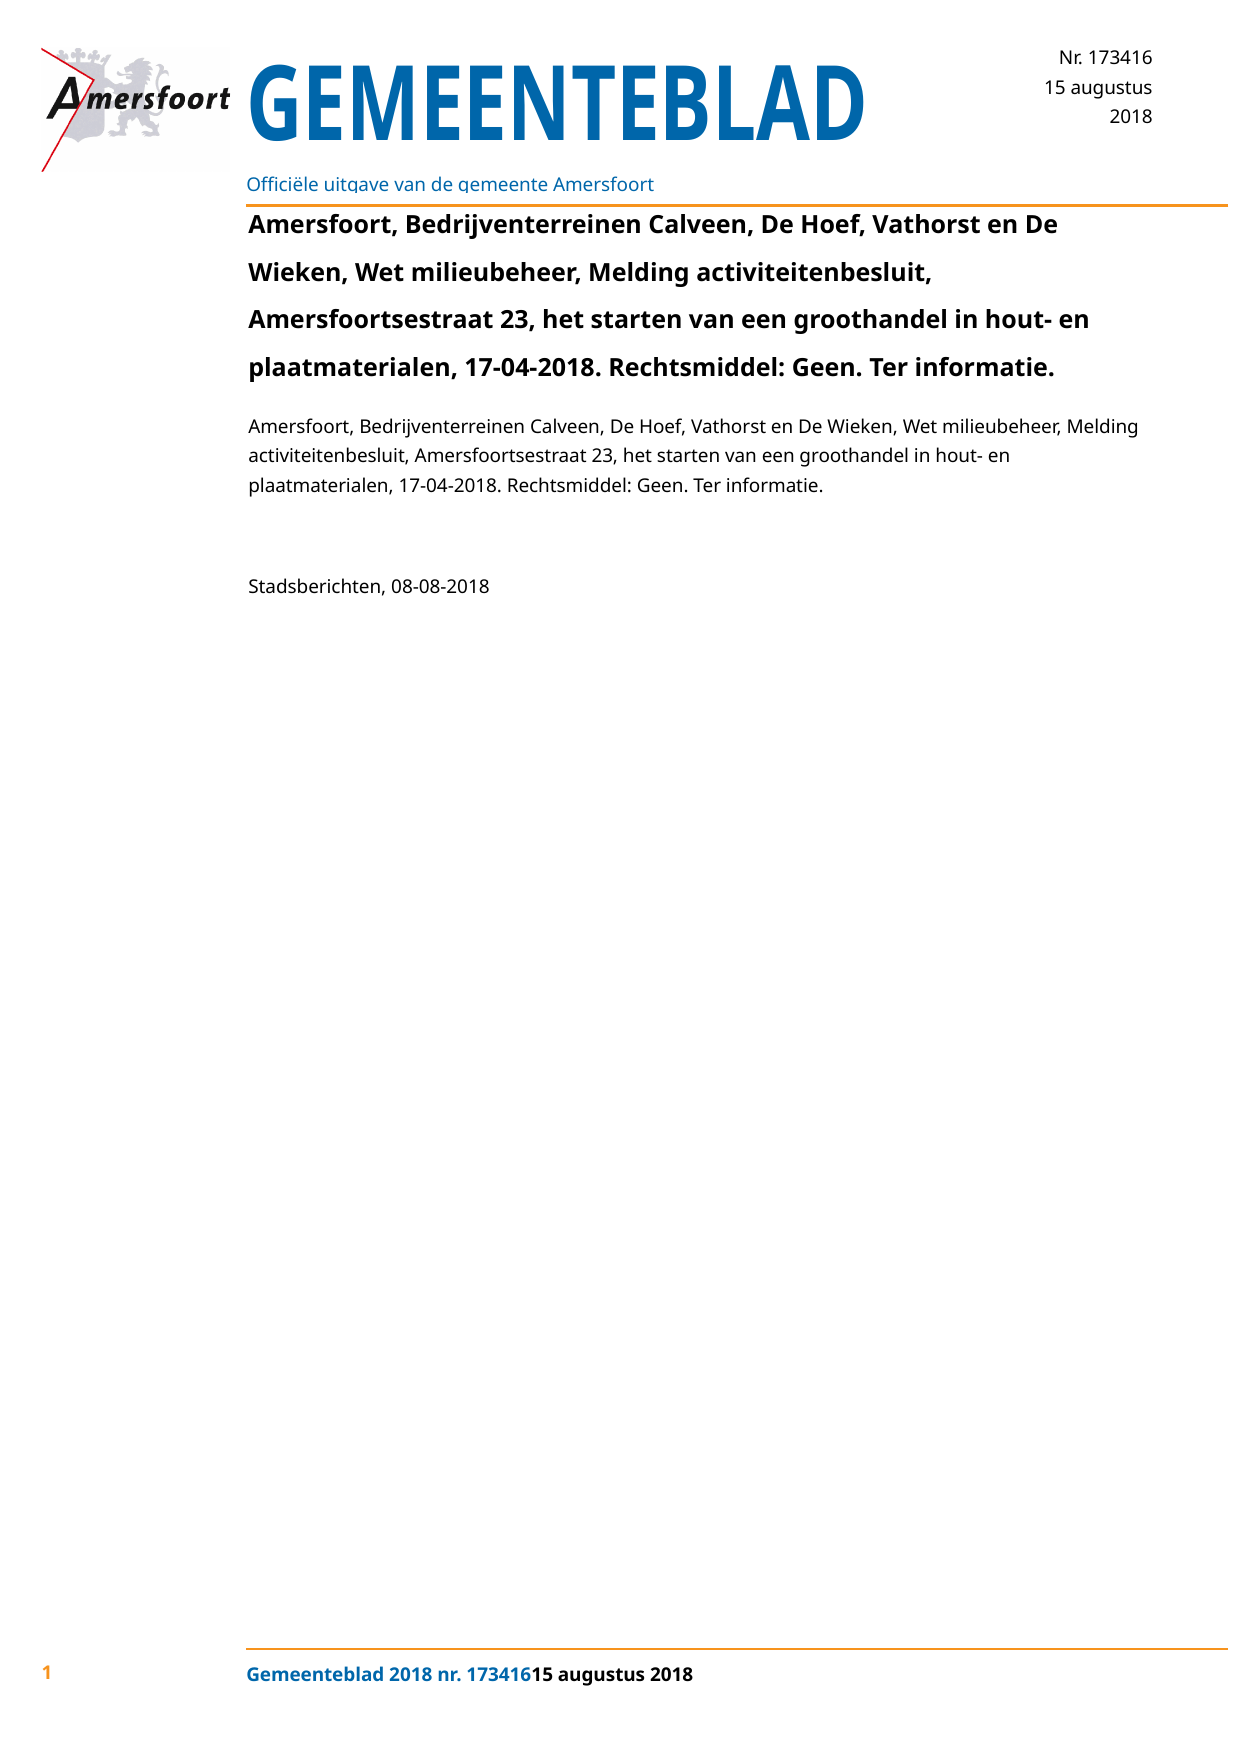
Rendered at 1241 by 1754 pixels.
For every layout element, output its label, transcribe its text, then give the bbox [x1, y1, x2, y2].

text Amersfoort, Bedrijventerreinen Calveen, De Hoef, Vathorst en De Wieken, Wet milieubeheer, Melding activiteitenbesluit, Amersfoortsestraat 23, het starten van een groothandel in hout- en plaatmaterialen, 17-04-2018. Rechtsmiddel: Geen. Ter informatie. [248, 413, 1152, 498]
text Amersfoort, Bedrijventerreinen Calveen, De Hoef, Vathorst en De Wieken, Wet milieubeheer, Melding activiteitenbesluit, Amersfoortsestraat 23, het starten van een groothandel in hout- en plaatmaterialen, 17-04-2018. Rechtsmiddel: Geen. Ter informatie. [248, 207, 1152, 384]
text Stadsberichten, 08-08-2018 [248, 573, 1152, 599]
picture [41, 47, 231, 172]
